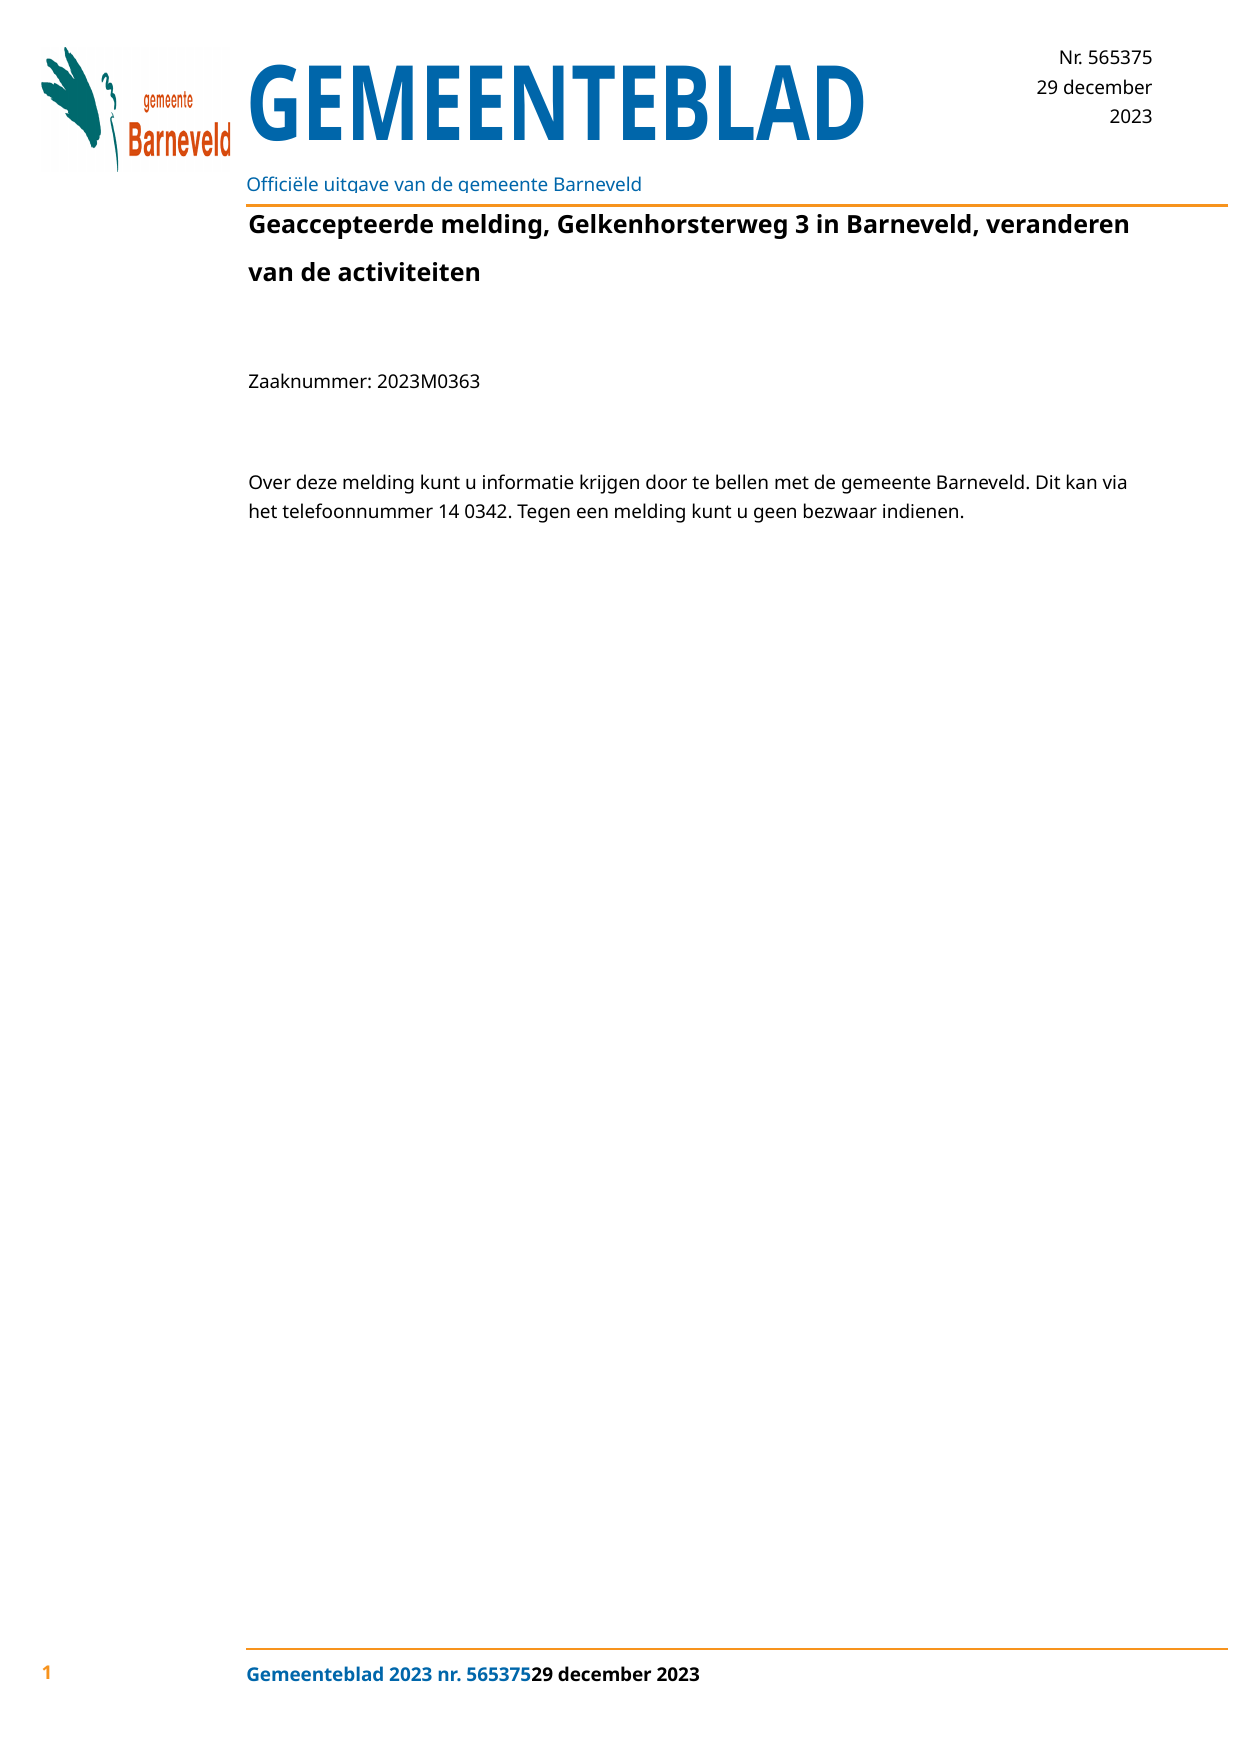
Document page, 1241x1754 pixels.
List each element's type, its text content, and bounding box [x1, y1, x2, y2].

text Over deze melding kunt u informatie krijgen door te bellen met de gemeente Barneveld. Dit kan via het telefoonnummer 14 0342. Tegen een melding kunt u geen bezwaar indienen. [248, 469, 1152, 524]
text Geaccepteerde melding, Gelkenhorsterweg 3 in Barneveld, veranderen van de activiteiten [248, 207, 1152, 288]
text Zaaknummer: 2023M0363 [248, 368, 1152, 394]
picture [41, 47, 231, 172]
